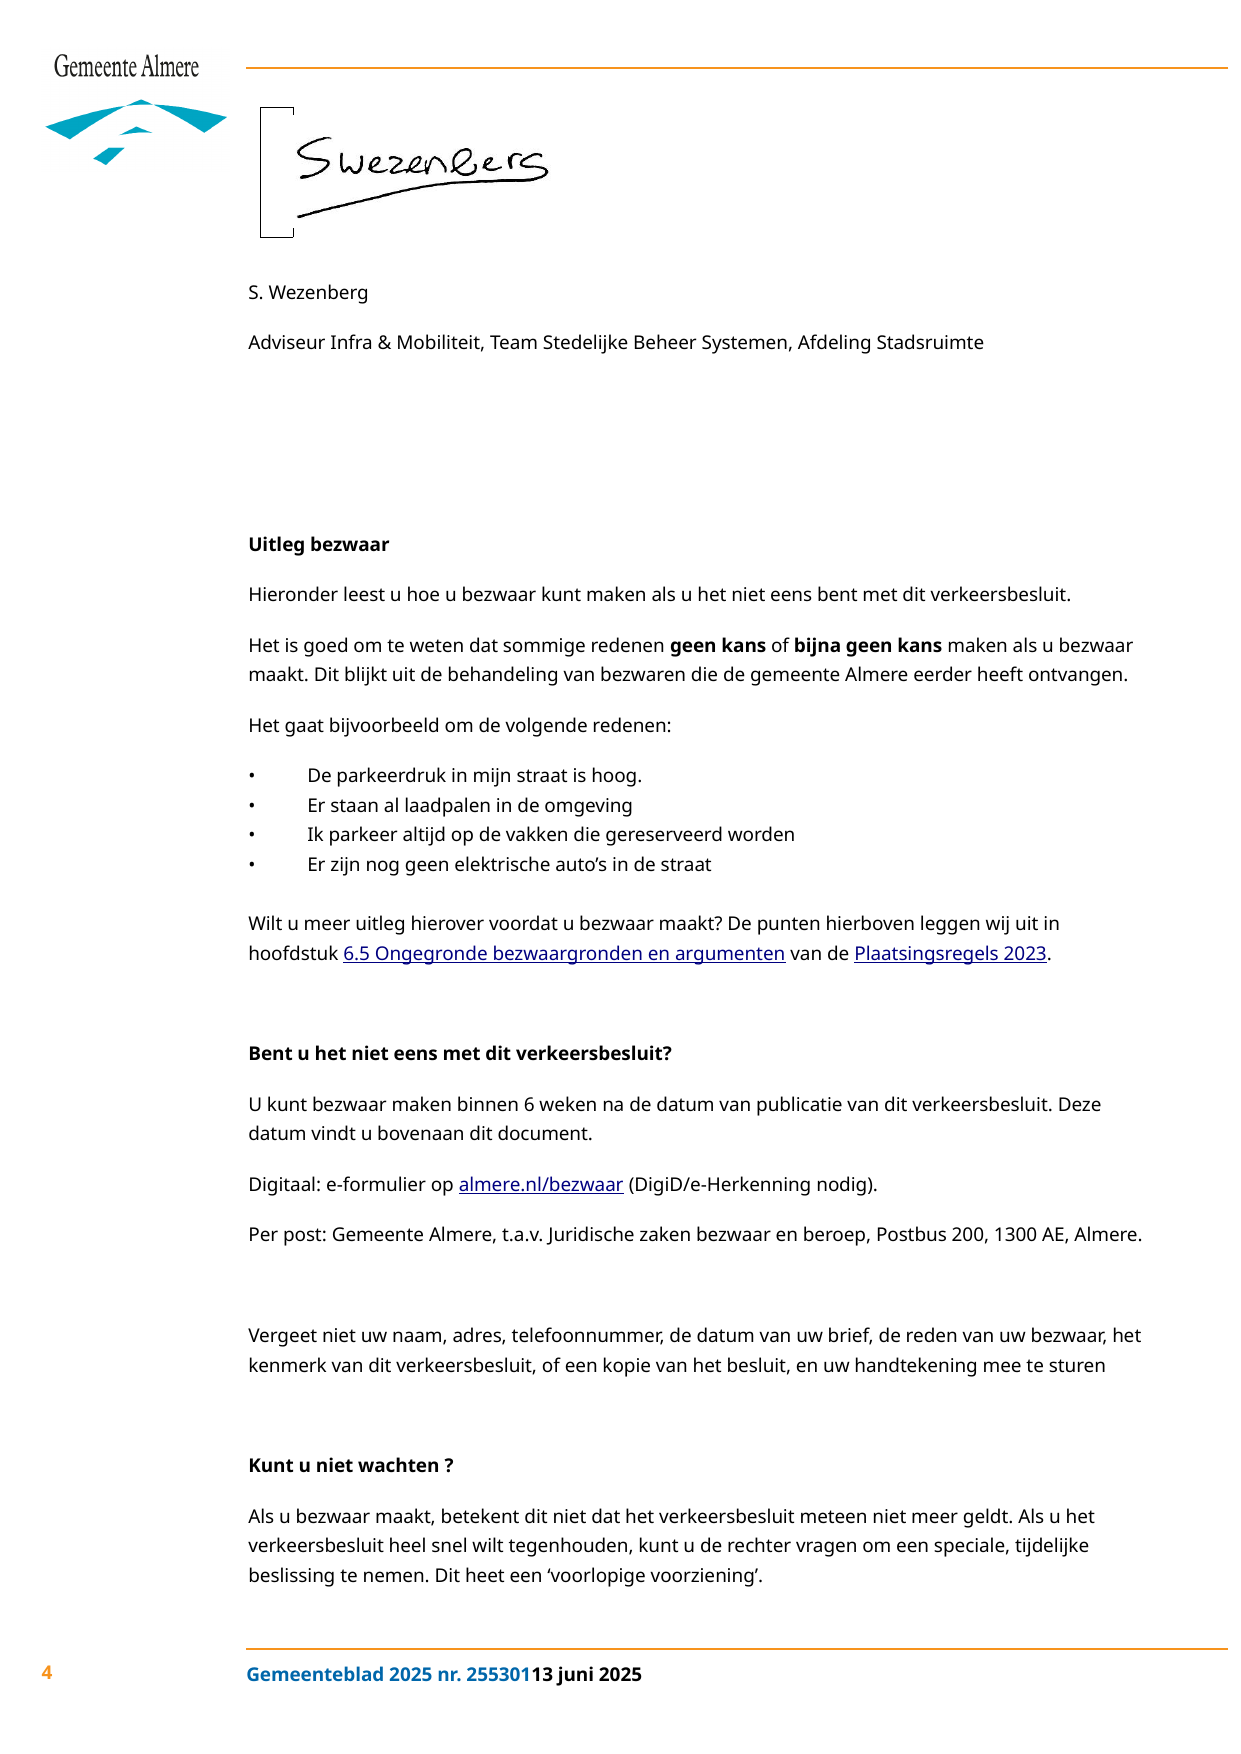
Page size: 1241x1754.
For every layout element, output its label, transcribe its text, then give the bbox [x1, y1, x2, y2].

text S. Wezenberg [248, 279, 1152, 305]
text Per post: Gemeente Almere, t.a.v. Juridische zaken bezwaar en beroep, Postbus 200, 1300 AE, Almere. [248, 1221, 1152, 1247]
text Bent u het niet eens met dit verkeersbesluit? [248, 1041, 1152, 1066]
picture [41, 47, 231, 172]
list De parkeerdruk in mijn straat is hoog. [248, 762, 1152, 788]
text Adviseur Infra & Mobiliteit, Team Stedelijke Beheer Systemen, Afdeling Stadsruimte [248, 329, 1152, 355]
text Digitaal: e-formulier op almere.nl/bezwaar (DigiD/e-Herkenning nodig). [248, 1171, 1152, 1197]
list Er zijn nog geen elektrische auto’s in de straat [248, 851, 1152, 877]
text Hieronder leest u hoe u bezwaar kunt maken als u het niet eens bent met dit verkeersbesluit. [248, 581, 1152, 607]
text U kunt bezwaar maken binnen 6 weken na de datum van publicatie van dit verkeersbesluit. Deze datum vindt u bovenaan dit document. [248, 1091, 1152, 1146]
text Als u bezwaar maakt, betekent dit niet dat het verkeersbesluit meteen niet meer geldt. Als u het verkeersbesluit heel snel wilt tegenhouden, kunt u de rechter vragen om een speciale, tijdelijke beslissing te nemen. Dit heet een ‘voorlopige voorziening’. [248, 1503, 1152, 1588]
list Er staan al laadpalen in de omgeving [248, 792, 1152, 818]
text Het gaat bijvoorbeeld om de volgende redenen: [248, 712, 1152, 738]
picture [268, 115, 576, 228]
text Vergeet niet uw naam, adres, telefoonnummer, de datum van uw brief, de reden van uw bezwaar, het kenmerk van dit verkeersbesluit, of een kopie van het besluit, en uw handtekening mee te sturen [248, 1322, 1152, 1378]
text Wilt u meer uitleg hierover voordat u bezwaar maakt? De punten hierboven leggen wij uit in hoofdstuk 6.5 Ongegronde bezwaargronden en argumenten van de Plaatsingsregels 2023. [248, 910, 1152, 966]
text Uitleg bezwaar [248, 531, 1152, 557]
text Kunt u niet wachten ? [248, 1453, 1152, 1478]
list Ik parkeer altijd op de vakken die gereserveerd worden [248, 821, 1152, 847]
text Het is goed om te weten dat sommige redenen geen kans of bijna geen kans maken als u bezwaar maakt. Dit blijkt uit de behandeling van bezwaren die de gemeente Almere eerder heeft ontvangen. [248, 632, 1152, 687]
